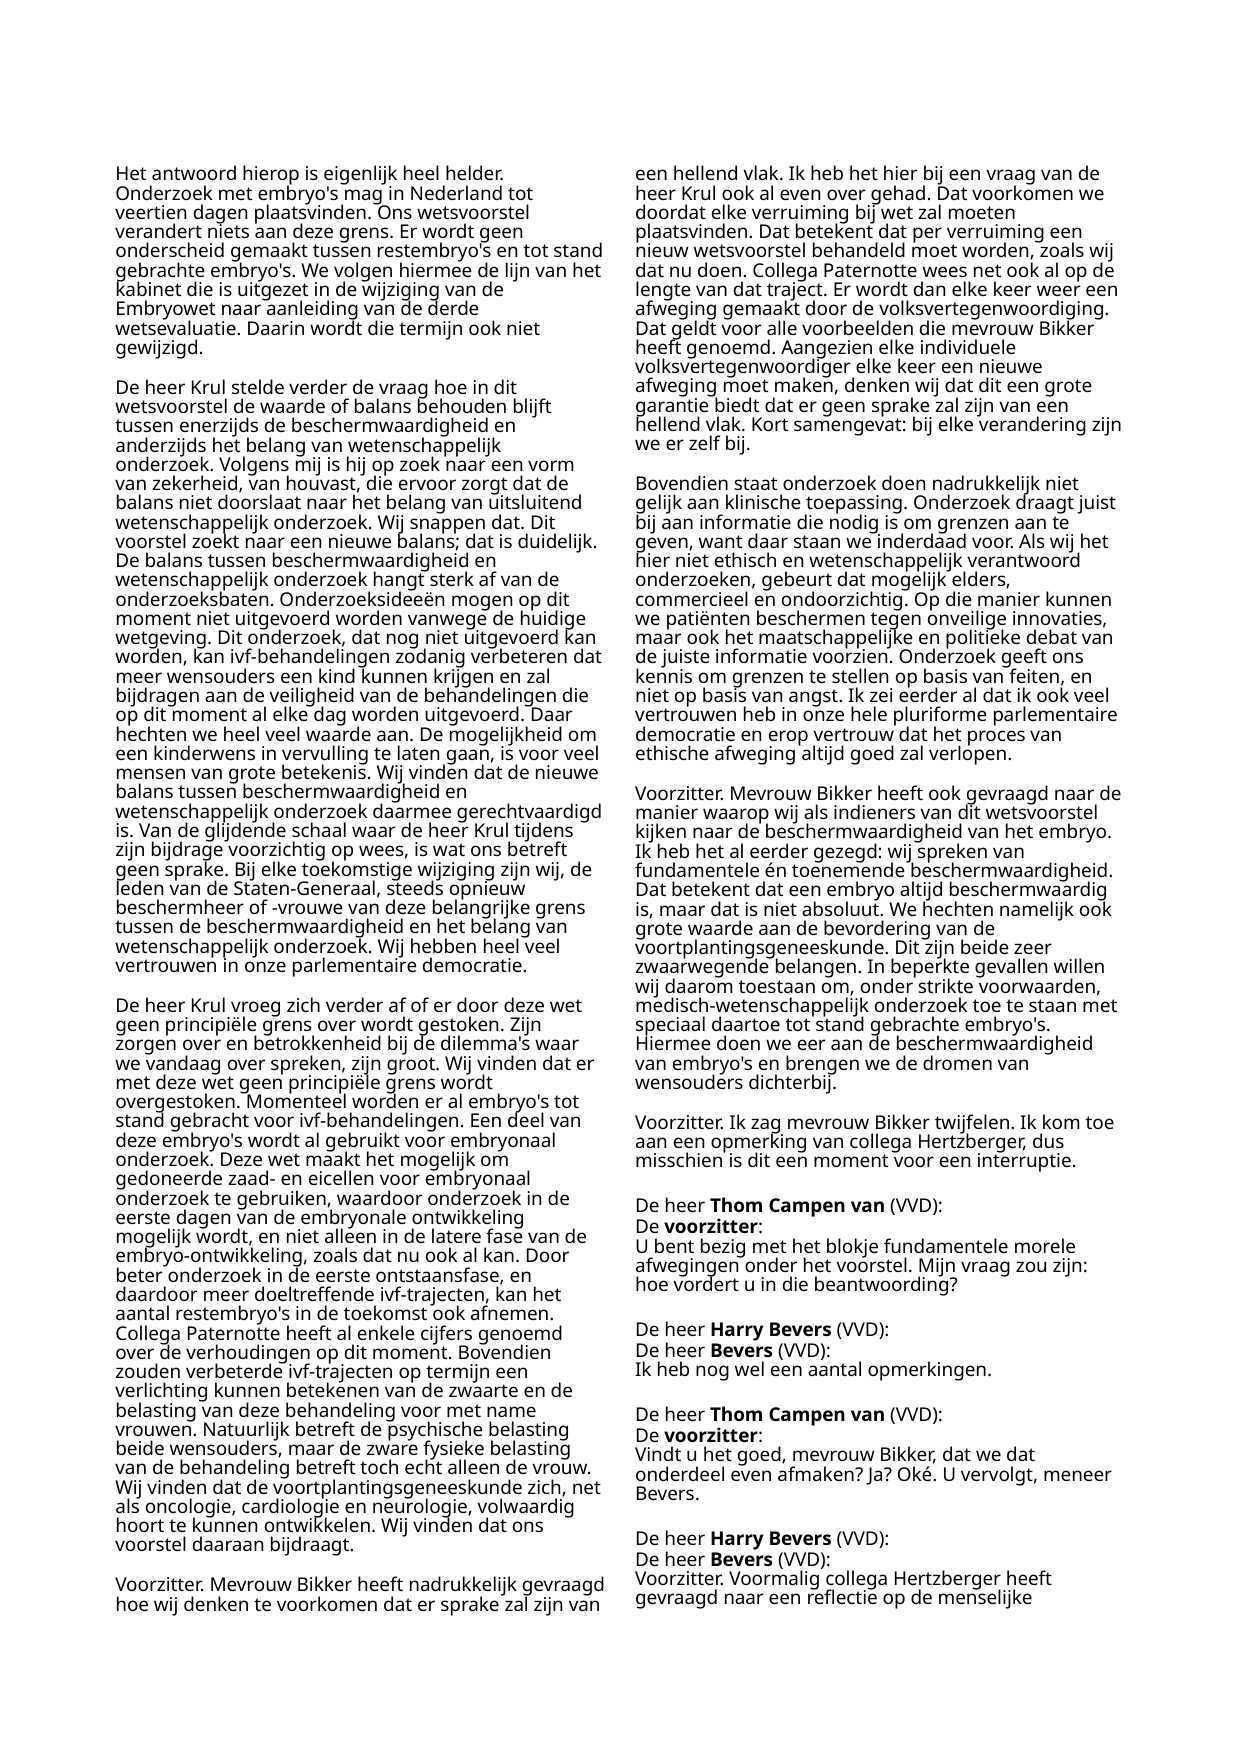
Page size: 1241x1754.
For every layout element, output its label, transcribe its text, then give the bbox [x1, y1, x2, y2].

text De voorzitter: [635, 1427, 1125, 1446]
text De heer Bevers (VVD): [635, 1551, 1125, 1570]
text Het antwoord hierop is eigenlijk heel helder. Onderzoek met embryo's mag in Nederland tot veertien dagen plaatsvinden. Ons wetsvoorstel verandert niets aan deze grens. Er wordt geen onderscheid gemaakt tussen restembryo's en tot stand gebrachte embryo's. We volgen hiermee de lijn van het kabinet die is uitgezet in de wijziging van de Embryowet naar aanleiding van de derde wetsevaluatie. Daarin wordt die termijn ook niet gewijzigd. [115, 165, 605, 358]
text De voorzitter: [635, 1218, 1125, 1238]
text Voorzitter. Ik zag mevrouw Bikker twijfelen. Ik kom toe aan een opmerking van collega Hertzberger, dus misschien is dit een moment voor een interruptie. [635, 1114, 1125, 1172]
text De heer Harry Bevers (VVD): [635, 1525, 1125, 1551]
text De heer Bevers (VVD): [635, 1342, 1125, 1361]
text De heer Harry Bevers (VVD): [635, 1316, 1125, 1342]
text Voorzitter. Voormalig collega Hertzberger heeft gevraagd naar een reflectie op de menselijke [635, 1570, 1125, 1608]
text Ik heb nog wel een aantal opmerkingen. [635, 1361, 1125, 1381]
text Vindt u het goed, mevrouw Bikker, dat we dat onderdeel even afmaken? Ja? Oké. U vervolgt, meneer Bevers. [635, 1446, 1125, 1504]
text De heer Krul stelde verder de vraag hoe in dit wetsvoorstel de waarde of balans behouden blijft tussen enerzijds de beschermwaardigheid en anderzijds het belang van wetenschappelijk onderzoek. Volgens mij is hij op zoek naar een vorm van zekerheid, van houvast, die ervoor zorgt dat de balans niet doorslaat naar het belang van uitsluitend wetenschappelijk onderzoek. Wij snappen dat. Dit voorstel zoekt naar een nieuwe balans; dat is duidelijk. De balans tussen beschermwaardigheid en wetenschappelijk onderzoek hangt sterk af van de onderzoeksbaten. Onderzoeksideeën mogen op dit moment niet uitgevoerd worden vanwege de huidige wetgeving. Dit onderzoek, dat nog niet uitgevoerd kan worden, kan ivf-behandelingen zodanig verbeteren dat meer wensouders een kind kunnen krijgen en zal bijdragen aan de veiligheid van de behandelingen die op dit moment al elke dag worden uitgevoerd. Daar hechten we heel veel waarde aan. De mogelijkheid om een kinderwens in vervulling te laten gaan, is voor veel mensen van grote betekenis. Wij vinden dat de nieuwe balans tussen beschermwaardigheid en wetenschappelijk onderzoek daarmee gerechtvaardigd is. Van de glijdende schaal waar de heer Krul tijdens zijn bijdrage voorzichtig op wees, is wat ons betreft geen sprake. Bij elke toekomstige wijziging zijn wij, de leden van de Staten-Generaal, steeds opnieuw beschermheer of -vrouwe van deze belangrijke grens tussen de beschermwaardigheid en het belang van wetenschappelijk onderzoek. Wij hebben heel veel vertrouwen in onze parlementaire democratie. [115, 379, 605, 976]
text U bent bezig met het blokje fundamentele morele afwegingen onder het voorstel. Mijn vraag zou zijn: hoe vordert u in die beantwoording? [635, 1238, 1125, 1295]
text Voorzitter. Mevrouw Bikker heeft ook gevraagd naar de manier waarop wij als indieners van dit wetsvoorstel kijken naar de beschermwaardigheid van het embryo. Ik heb het al eerder gezegd: wij spreken van fundamentele én toenemende beschermwaardigheid. Dat betekent dat een embryo altijd beschermwaardig is, maar dat is niet absoluut. We hechten namelijk ook grote waarde aan de bevordering van de voortplantingsgeneeskunde. Dit zijn beide zeer zwaarwegende belangen. In beperkte gevallen willen wij daarom toestaan om, onder strikte voorwaarden, medisch-wetenschappelijk onderzoek toe te staan met speciaal daartoe tot stand gebrachte embryo's. Hiermee doen we eer aan de beschermwaardigheid van embryo's en brengen we de dromen van wensouders dichterbij. [635, 785, 1125, 1093]
text Bovendien staat onderzoek doen nadrukkelijk niet gelijk aan klinische toepassing. Onderzoek draagt juist bij aan informatie die nodig is om grenzen aan te geven, want daar staan we inderdaad voor. Als wij het hier niet ethisch en wetenschappelijk verantwoord onderzoeken, gebeurt dat mogelijk elders, commercieel en ondoorzichtig. Op die manier kunnen we patiënten beschermen tegen onveilige innovaties, maar ook het maatschappelijke en politieke debat van de juiste informatie voorzien. Onderzoek geeft ons kennis om grenzen te stellen op basis van feiten, en niet op basis van angst. Ik zei eerder al dat ik ook veel vertrouwen heb in onze hele pluriforme parlementaire democratie en erop vertrouw dat het proces van ethische afweging altijd goed zal verlopen. [635, 475, 1125, 764]
text De heer Krul vroeg zich verder af of er door deze wet geen principiële grens over wordt gestoken. Zijn zorgen over en betrokkenheid bij de dilemma's waar we vandaag over spreken, zijn groot. Wij vinden dat er met deze wet geen principiële grens wordt overgestoken. Momenteel worden er al embryo's tot stand gebracht voor ivf-behandelingen. Een deel van deze embryo's wordt al gebruikt voor embryonaal onderzoek. Deze wet maakt het mogelijk om gedoneerde zaad- en eicellen voor embryonaal onderzoek te gebruiken, waardoor onderzoek in de eerste dagen van de embryonale ontwikkeling mogelijk wordt, en niet alleen in de latere fase van de embryo-ontwikkeling, zoals dat nu ook al kan. Door beter onderzoek in de eerste ontstaansfase, en daardoor meer doeltreffende ivf-trajecten, kan het aantal restembryo's in de toekomst ook afnemen. Collega Paternotte heeft al enkele cijfers genoemd over de verhoudingen op dit moment. Bovendien zouden verbeterde ivf-trajecten op termijn een verlichting kunnen betekenen van de zwaarte en de belasting van deze behandeling voor met name vrouwen. Natuurlijk betreft de psychische belasting beide wensouders, maar de zware fysieke belasting van de behandeling betreft toch echt alleen de vrouw. Wij vinden dat de voortplantingsgeneeskunde zich, net als oncologie, cardiologie en neurologie, volwaardig hoort te kunnen ontwikkelen. Wij vinden dat ons voorstel daaraan bijdraagt. [115, 997, 605, 1556]
text De heer Thom Campen van (VVD): [635, 1401, 1125, 1427]
text De heer Thom Campen van (VVD): [635, 1193, 1125, 1218]
text een hellend vlak. Ik heb het hier bij een vraag van de heer Krul ook al even over gehad. Dat voorkomen we doordat elke verruiming bij wet zal moeten plaatsvinden. Dat betekent dat per verruiming een nieuw wetsvoorstel behandeld moet worden, zoals wij dat nu doen. Collega Paternotte wees net ook al op de lengte van dat traject. Er wordt dan elke keer weer een afweging gemaakt door de volksvertegenwoordiging. Dat geldt voor alle voorbeelden die mevrouw Bikker heeft genoemd. Aangezien elke individuele volksvertegenwoordiger elke keer een nieuwe afweging moet maken, denken wij dat dit een grote garantie biedt dat er geen sprake zal zijn van een hellend vlak. Kort samengevat: bij elke verandering zijn we er zelf bij. [635, 165, 1125, 454]
text Voorzitter. Mevrouw Bikker heeft nadrukkelijk gevraagd hoe wij denken te voorkomen dat er sprake zal zijn van [115, 1576, 605, 1615]
